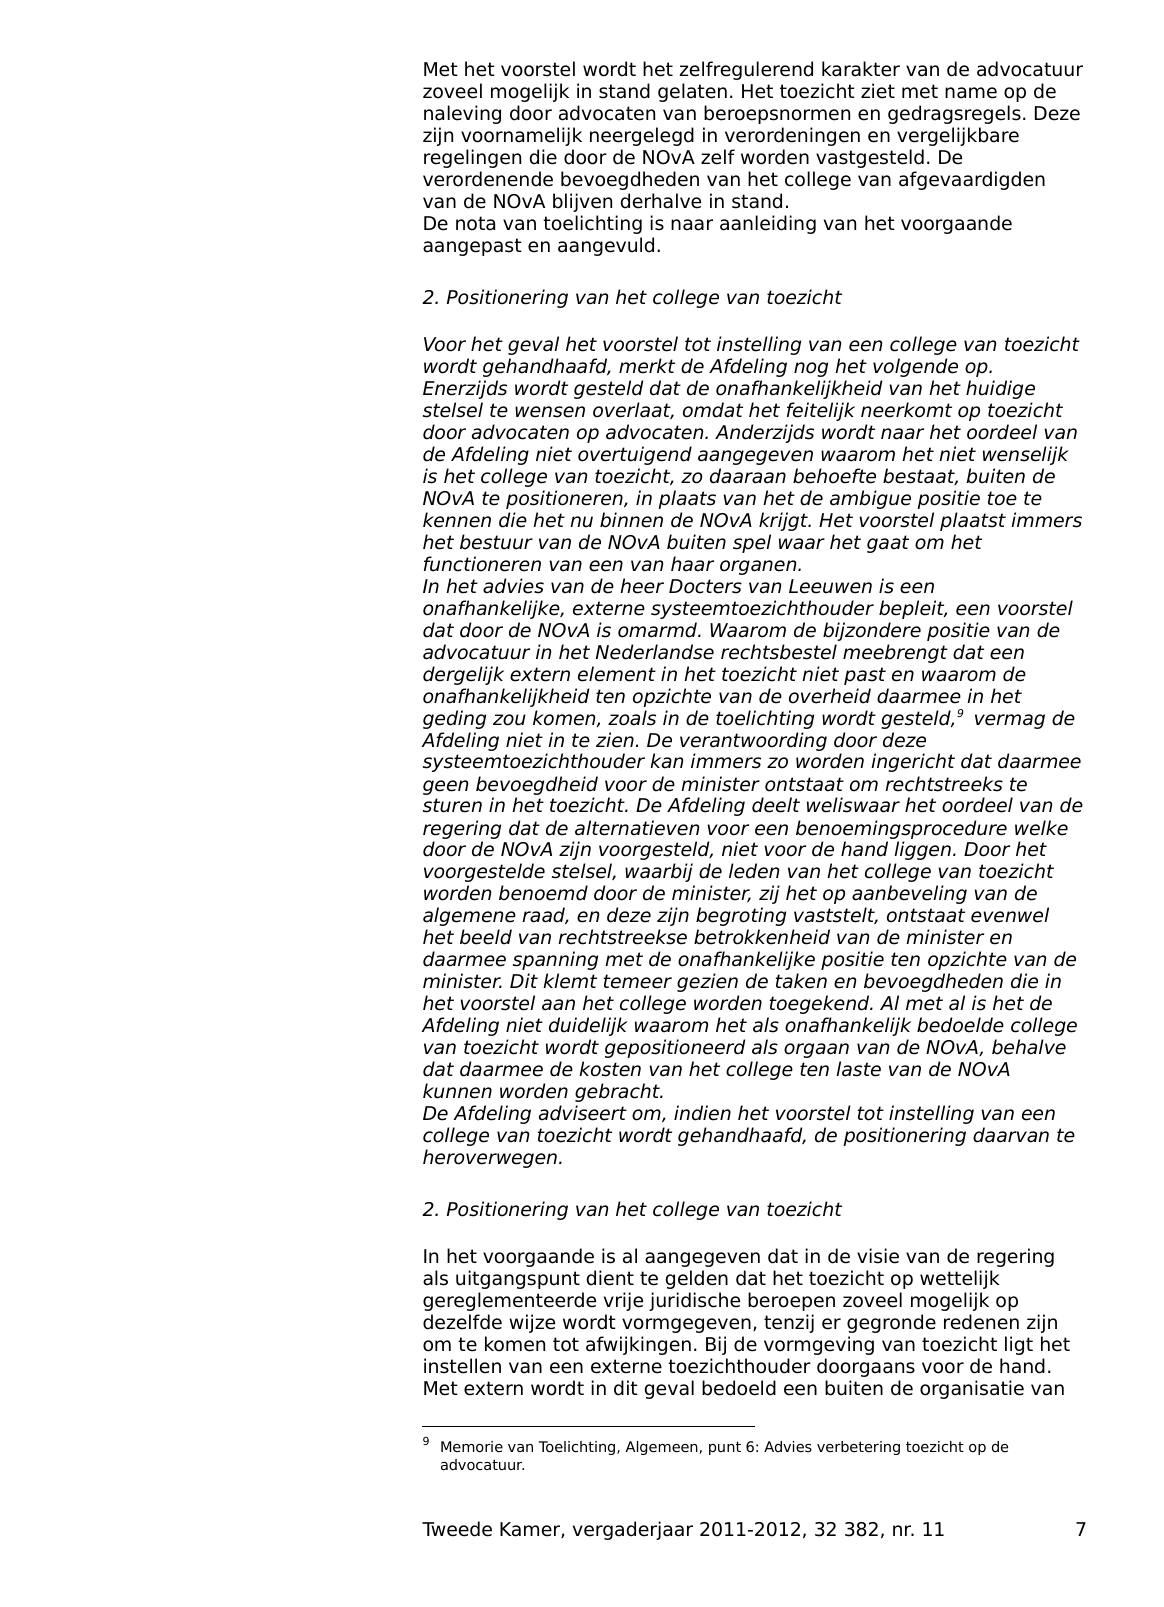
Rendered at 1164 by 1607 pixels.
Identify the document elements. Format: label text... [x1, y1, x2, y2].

text Memorie van Toelichting, Algemeen, punt 6: Advies verbetering toezicht op de advocatuur. [422, 1435, 1087, 1474]
text Met het voorstel wordt het zelfregulerend karakter van de advocatuur zoveel mogelijk in stand gelaten. Het toezicht ziet met name op de naleving door advocaten van beroepsnormen en gedragsregels. Deze zijn voornamelijk neergelegd in verordeningen en vergelijkbare regelingen die door de NOvA zelf worden vastgesteld. De verordenende bevoegdheden van het college van afgevaardigden van de NOvA blijven derhalve in stand. [422, 59, 1087, 213]
subtitle 2. Positionering van het college van toezicht [422, 287, 1087, 309]
text Voor het geval het voorstel tot instelling van een college van toezicht wordt gehandhaafd, merkt de Afdeling nog het volgende op. [422, 334, 1087, 378]
text De nota van toelichting is naar aanleiding van het voorgaande aangepast en aangevuld. [422, 213, 1087, 257]
text In het voorgaande is al aangegeven dat in de visie van de regering als uitgangspunt dient te gelden dat het toezicht op wettelijk gereglementeerde vrije juridische beroepen zoveel mogelijk op dezelfde wijze wordt vormgegeven, tenzij er gegronde redenen zijn om te komen tot afwijkingen. Bij de vormgeving van toezicht ligt het instellen van een externe toezichthouder doorgaans voor de hand. Met extern wordt in dit geval bedoeld een buiten de organisatie van [422, 1246, 1087, 1400]
subtitle 2. Positionering van het college van toezicht [422, 1199, 1087, 1221]
text In het advies van de heer Docters van Leeuwen is een onafhankelijke, externe systeemtoezichthouder bepleit, een voorstel dat door de NOvA is omarmd. Waarom de bijzondere positie van de advocatuur in het Nederlandse rechtsbestel meebrengt dat een dergelijk extern element in het toezicht niet past en waarom de onafhankelijkheid ten opzichte van de overheid daarmee in het geding zou komen, zoals in de toelichting wordt gesteld, vermag de Afdeling niet in te zien. De verantwoording door deze systeemtoezichthouder kan immers zo worden ingericht dat daarmee geen bevoegdheid voor de minister ontstaat om rechtstreeks te sturen in het toezicht. De Afdeling deelt weliswaar het oordeel van de regering dat de alternatieven voor een benoemingsprocedure welke door de NOvA zijn voorgesteld, niet voor de hand liggen. Door het voorgestelde stelsel, waarbij de leden van het college van toezicht worden benoemd door de minister, zij het op aanbeveling van de algemene raad, en deze zijn begroting vaststelt, ontstaat evenwel het beeld van rechtstreekse betrokkenheid van de minister en daarmee spanning met de onafhankelijke positie ten opzichte van de minister. Dit klemt temeer gezien de taken en bevoegdheden die in het voorstel aan het college worden toegekend. Al met al is het de Afdeling niet duidelijk waarom het als onafhankelijk bedoelde college van toezicht wordt gepositioneerd als orgaan van de NOvA, behalve dat daarmee de kosten van het college ten laste van de NOvA kunnen worden gebracht. [422, 576, 1087, 1103]
text De Afdeling adviseert om, indien het voorstel tot instelling van een college van toezicht wordt gehandhaafd, de positionering daarvan te heroverwegen. [422, 1103, 1087, 1169]
text Enerzijds wordt gesteld dat de onafhankelijkheid van het huidige stelsel te wensen overlaat, omdat het feitelijk neerkomt op toezicht door advocaten op advocaten. Anderzijds wordt naar het oordeel van de Afdeling niet overtuigend aangegeven waarom het niet wenselijk is het college van toezicht, zo daaraan behoefte bestaat, buiten de NOvA te positioneren, in plaats van het de ambigue positie toe te kennen die het nu binnen de NOvA krijgt. Het voorstel plaatst immers het bestuur van de NOvA buiten spel waar het gaat om het functioneren van een van haar organen. [422, 378, 1087, 576]
